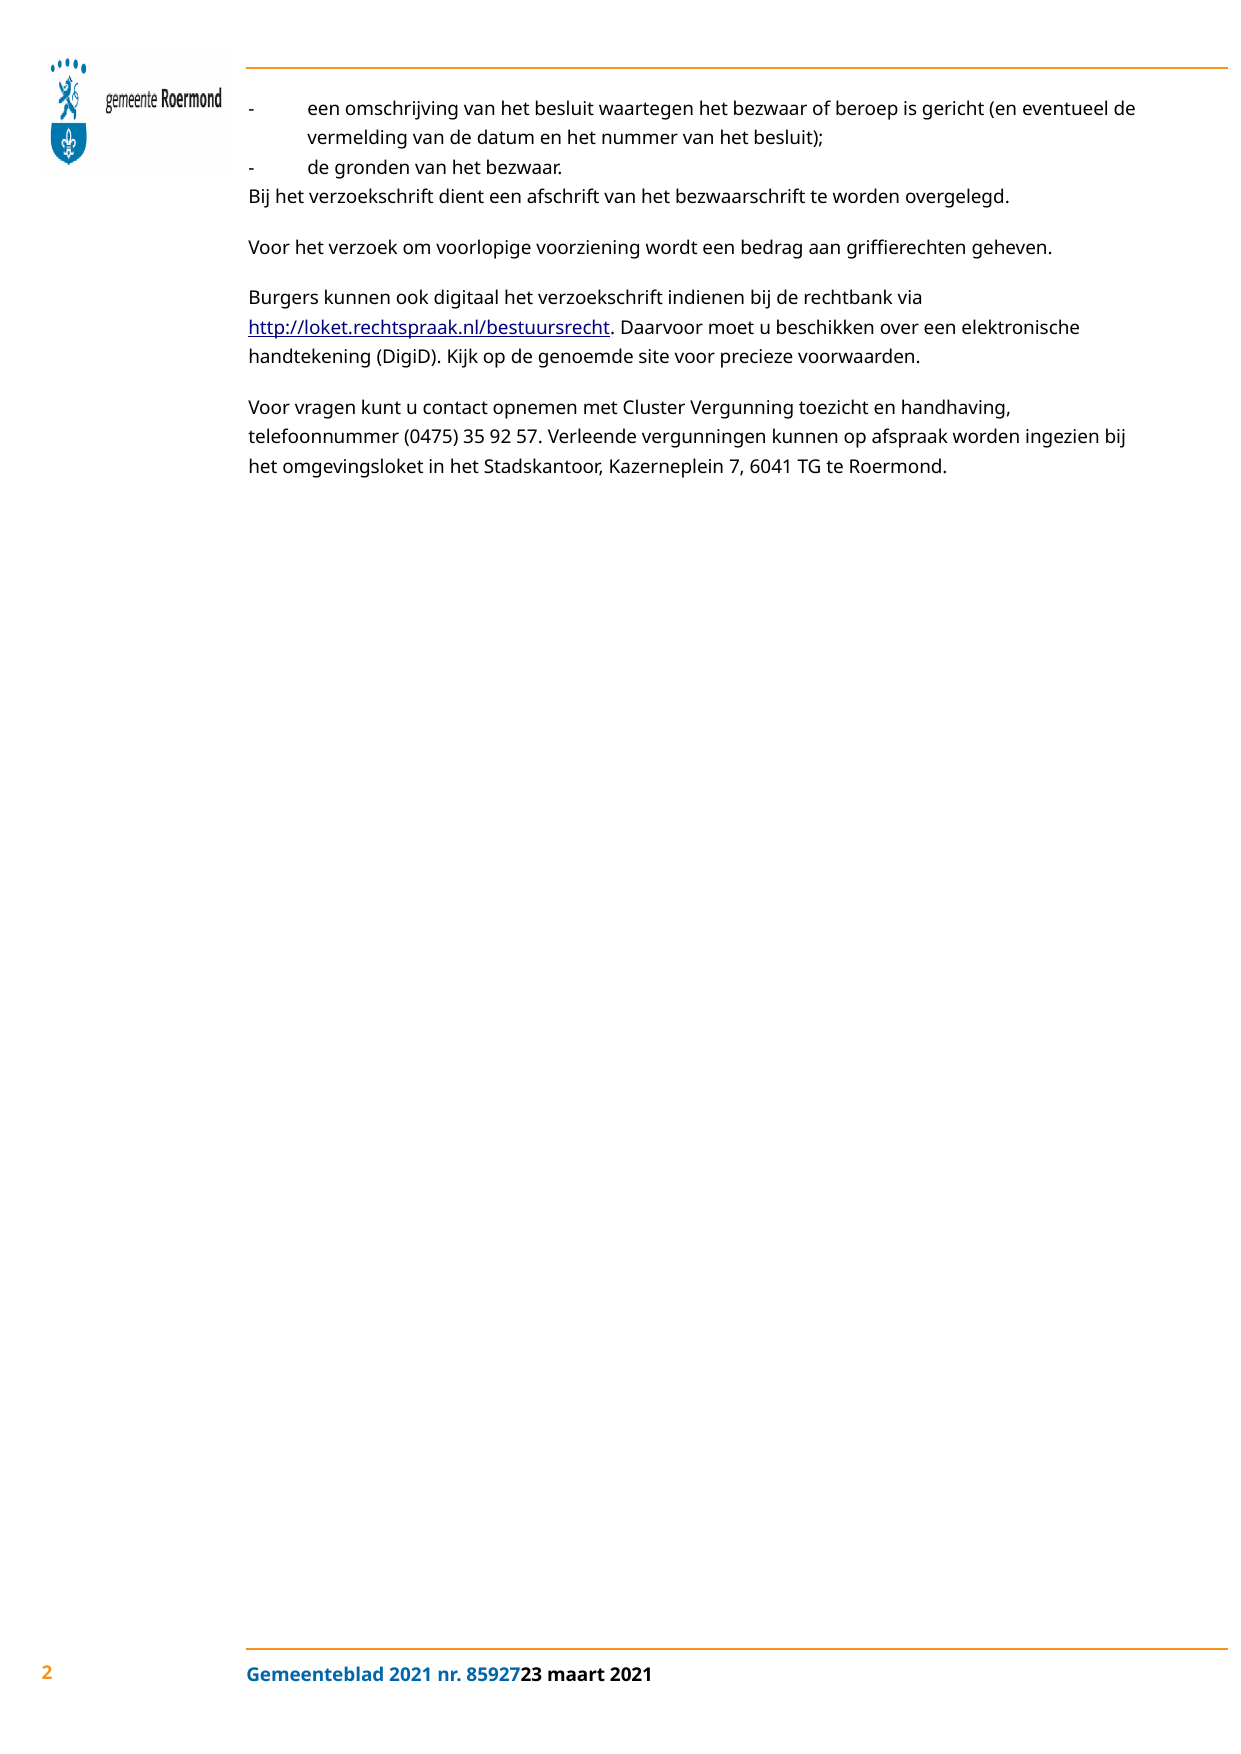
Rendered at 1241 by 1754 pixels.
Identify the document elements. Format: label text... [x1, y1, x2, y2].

text Burgers kunnen ook digitaal het verzoekschrift indienen bij de rechtbank via http://loket.rechtspraak.nl/bestuursrecht. Daarvoor moet u beschikken over een elektronische handtekening (DigiD). Kijk op de genoemde site voor precieze voorwaarden. [248, 284, 1152, 369]
list de gronden van het bezwaar. [248, 154, 1152, 180]
list een omschrijving van het besluit waartegen het bezwaar of beroep is gericht (en eventueel de vermelding van de datum en het nummer van het besluit); [248, 95, 1152, 150]
picture [41, 47, 231, 172]
text Voor vragen kunt u contact opnemen met Cluster Vergunning toezicht en handhaving, telefoonnummer (0475) 35 92 57. Verleende vergunningen kunnen op afspraak worden ingezien bij het omgevingsloket in het Stadskantoor, Kazerneplein 7, 6041 TG te Roermond. [248, 394, 1152, 479]
text Bij het verzoekschrift dient een afschrift van het bezwaarschrift te worden overgelegd. [248, 183, 1152, 209]
text Voor het verzoek om voorlopige voorziening wordt een bedrag aan griffierechten geheven. [248, 234, 1152, 260]
